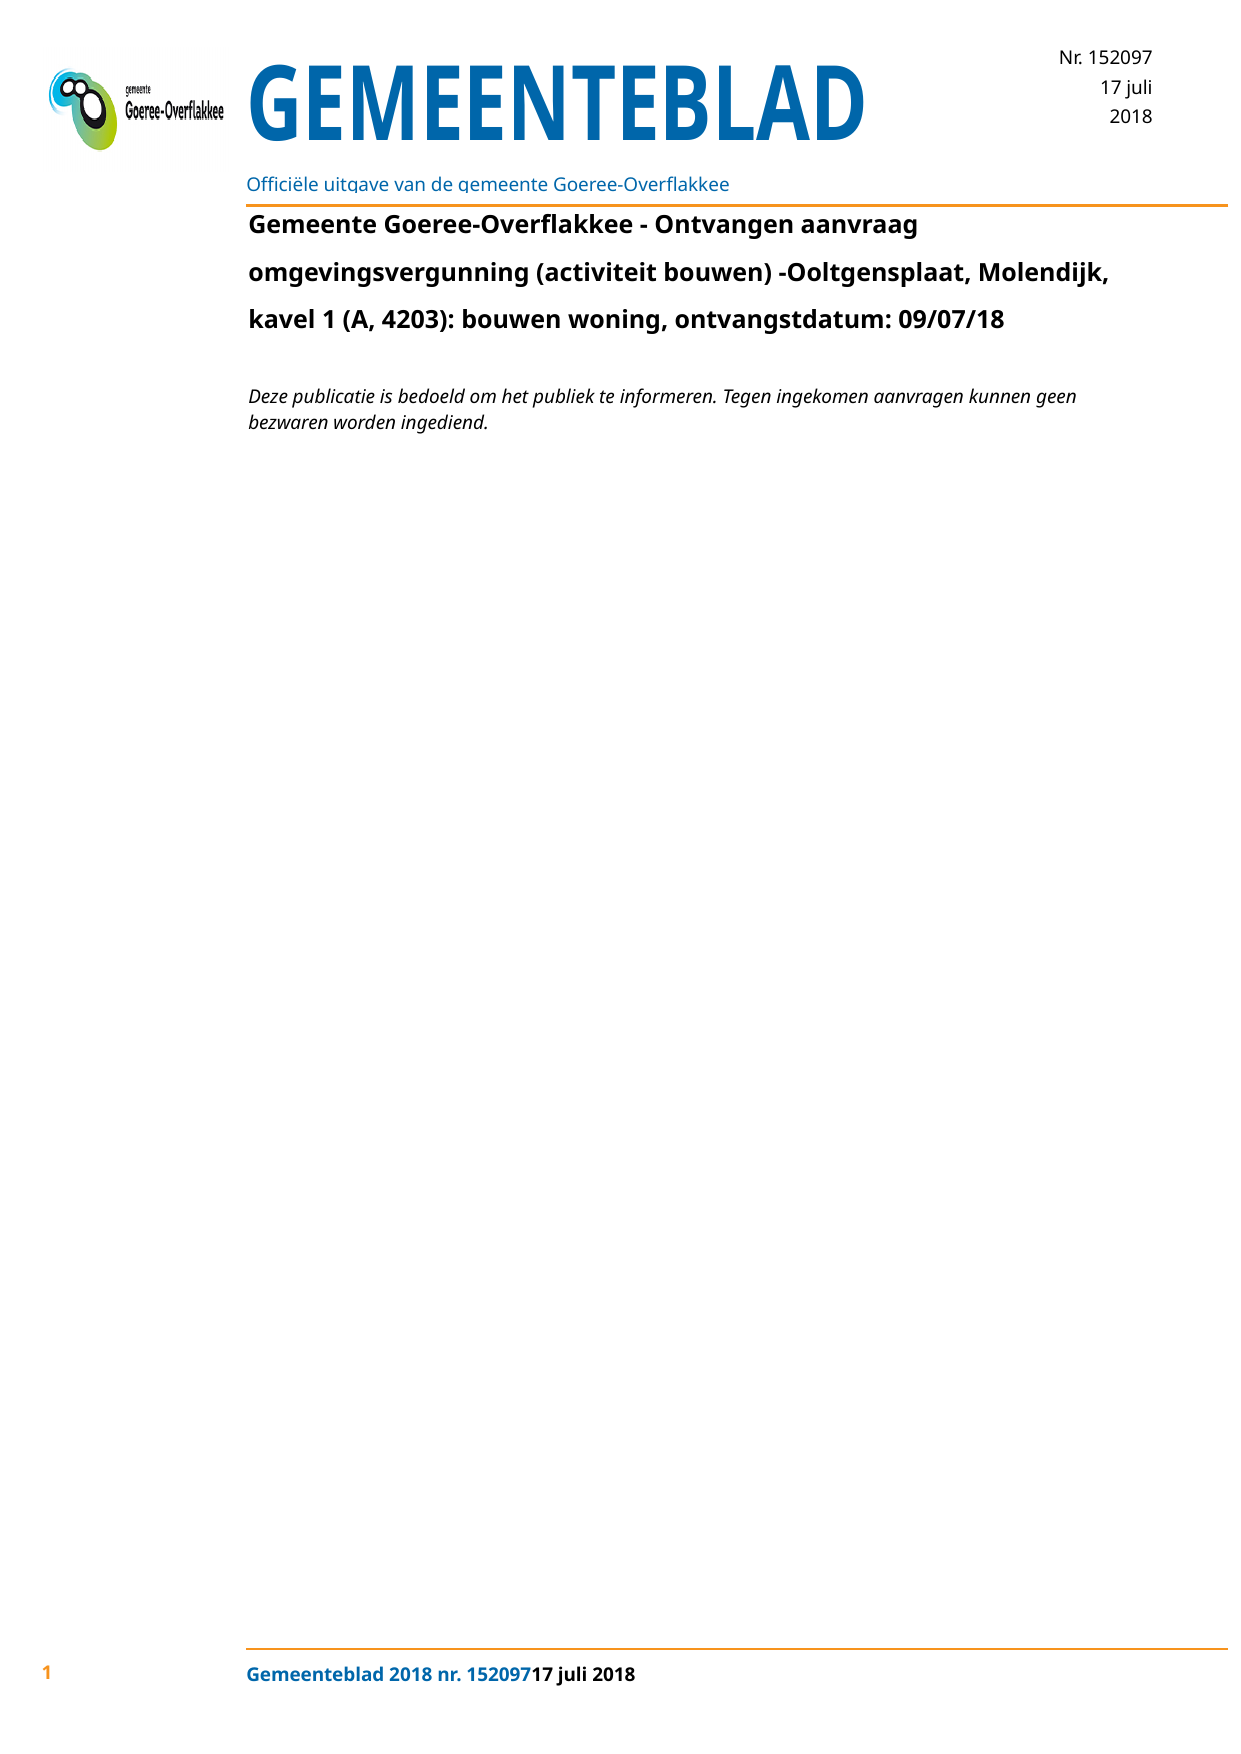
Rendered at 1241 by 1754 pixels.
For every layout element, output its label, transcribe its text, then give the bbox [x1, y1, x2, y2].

picture [41, 47, 231, 172]
text Gemeente Goeree-Overflakkee - Ontvangen aanvraag omgevingsvergunning (activiteit bouwen) -Ooltgensplaat, Molendijk, kavel 1 (A, 4203): bouwen woning, ontvangstdatum: 09/07/18 [248, 207, 1152, 336]
text Deze publicatie is bedoeld om het publiek te informeren. Tegen ingekomen aanvragen kunnen geen bezwaren worden ingediend. [248, 384, 1152, 435]
